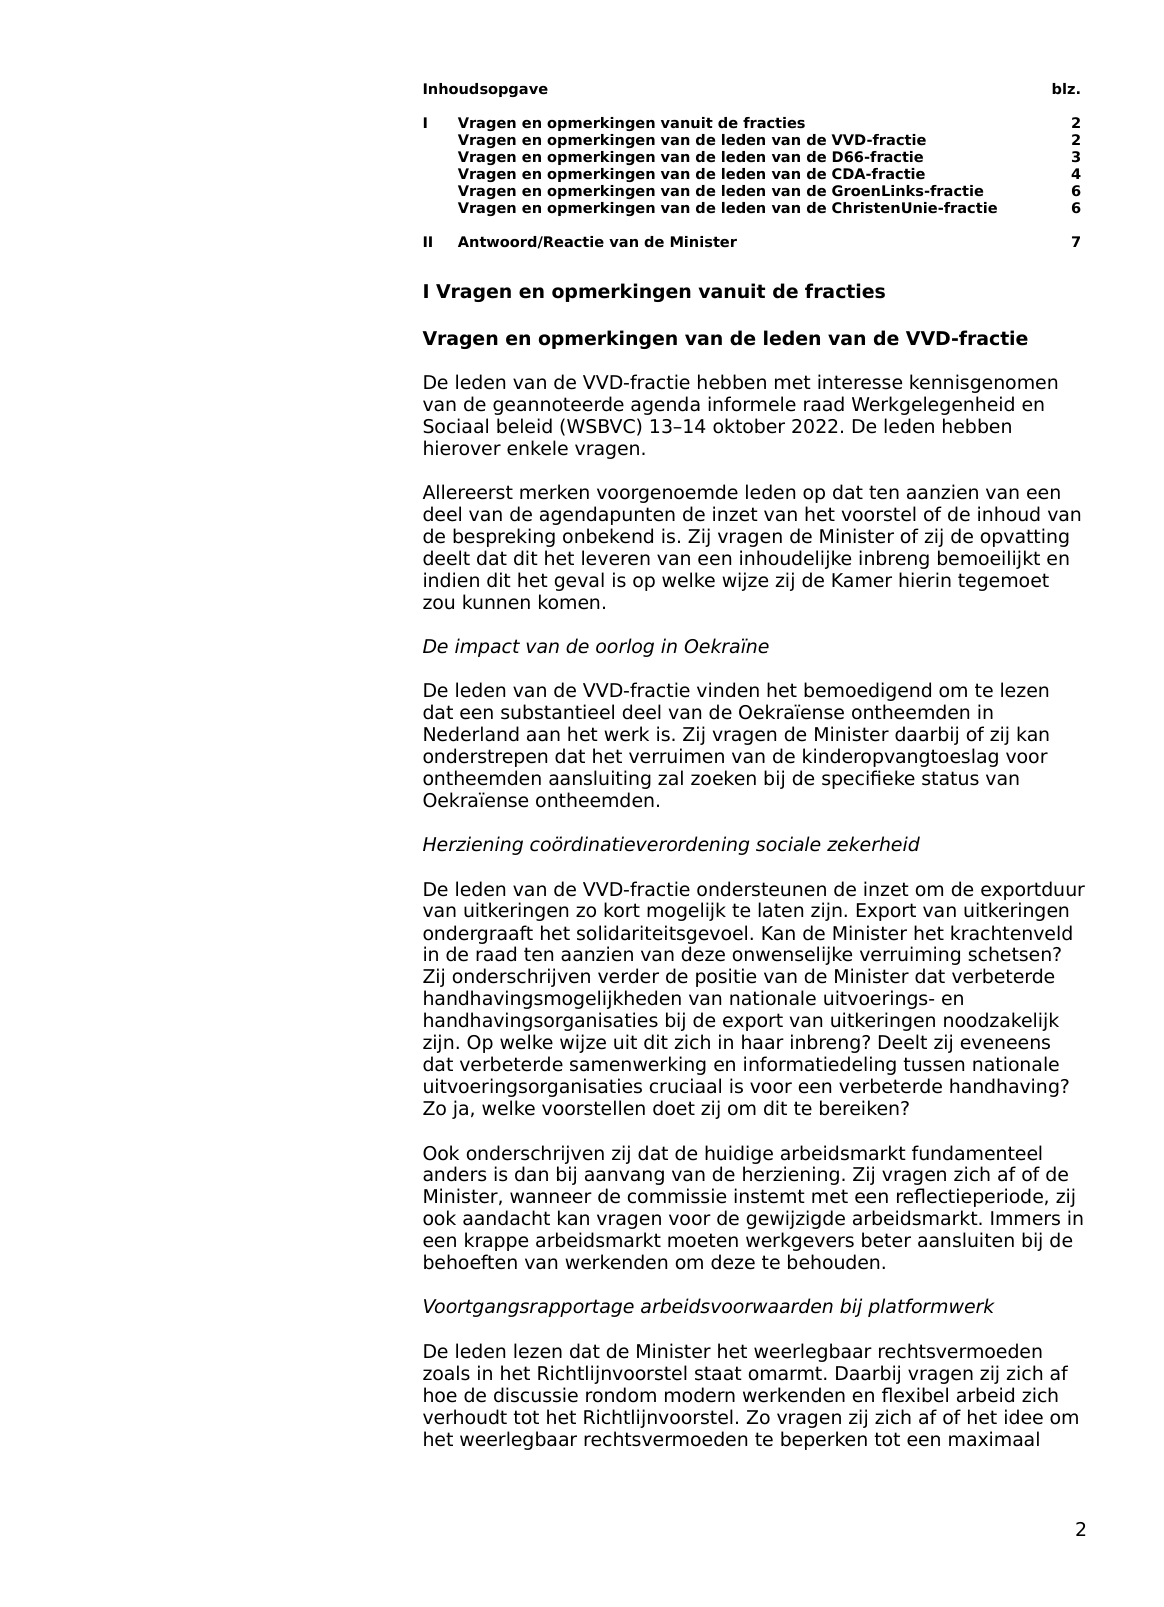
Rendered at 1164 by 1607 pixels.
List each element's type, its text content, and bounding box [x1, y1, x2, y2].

subtitle Herziening coördinatieverordening sociale zekerheid [422, 834, 1087, 856]
table_cell [422, 183, 452, 200]
table_cell 3 [1028, 149, 1087, 166]
table_cell 4 [1028, 166, 1087, 183]
table_cell Vragen en opmerkingen van de leden van de GroenLinks-fractie [452, 183, 1028, 200]
table_cell I [422, 115, 452, 132]
table_cell II [422, 234, 452, 251]
table_cell [422, 217, 452, 234]
table_cell Vragen en opmerkingen vanuit de fracties [452, 115, 1028, 132]
subtitle Voortgangsrapportage arbeidsvoorwaarden bij platformwerk [422, 1296, 1087, 1318]
table_cell 2 [1028, 115, 1087, 132]
text De leden van de VVD-fractie vinden het bemoedigend om te lezen dat een substantieel deel van de Oekraïense ontheemden in Nederland aan het werk is. Zij vragen de Minister daarbij of zij kan onderstrepen dat het verruimen van de kinderopvangtoeslag voor ontheemden aansluiting zal zoeken bij de specifieke status van Oekraïense ontheemden. [422, 680, 1087, 812]
table_cell [422, 132, 452, 149]
text De leden van de VVD-fractie ondersteunen de inzet om de exportduur van uitkeringen zo kort mogelijk te laten zijn. Export van uitkeringen ondergraaft het solidariteitsgevoel. Kan de Minister het krachtenveld in de raad ten aanzien van deze onwenselijke verruiming schetsen? Zij onderschrijven verder de positie van de Minister dat verbeterde handhavingsmogelijkheden van nationale uitvoerings- en handhavingsorganisaties bij de export van uitkeringen noodzakelijk zijn. Op welke wijze uit dit zich in haar inbreng? Deelt zij eveneens dat verbeterde samenwerking en informatiedeling tussen nationale uitvoeringsorganisaties cruciaal is voor een verbeterde handhaving? Zo ja, welke voorstellen doet zij om dit te bereiken? [422, 878, 1087, 1120]
text De leden van de VVD-fractie hebben met interesse kennisgenomen van de geannoteerde agenda informele raad Werkgelegenheid en Sociaal beleid (WSBVC) 13–14 oktober 2022. De leden hebben hierover enkele vragen. [422, 372, 1087, 460]
subtitle Vragen en opmerkingen van de leden van de VVD-fractie [422, 328, 1087, 350]
table_header blz. [1028, 81, 1087, 98]
table_cell 6 [1028, 183, 1087, 200]
table_cell [1028, 217, 1087, 234]
table_cell [422, 149, 452, 166]
text De leden lezen dat de Minister het weerlegbaar rechtsvermoeden zoals in het Richtlijnvoorstel staat omarmt. Daarbij vragen zij zich af hoe de discussie rondom modern werkenden en flexibel arbeid zich verhoudt tot het Richtlijnvoorstel. Zo vragen zij zich af of het idee om het weerlegbaar rechtsvermoeden te beperken tot een maximaal [422, 1341, 1087, 1451]
table_cell Antwoord/Reactie van de Minister [452, 234, 1028, 251]
table_cell Vragen en opmerkingen van de leden van de D66-fractie [452, 149, 1028, 166]
table_cell Vragen en opmerkingen van de leden van de VVD-fractie [452, 132, 1028, 149]
table_cell [422, 166, 452, 183]
table_cell 2 [1028, 132, 1087, 149]
table_header Inhoudsopgave [422, 81, 1028, 98]
table_cell Vragen en opmerkingen van de leden van de CDA-fractie [452, 166, 1028, 183]
table_cell 7 [1028, 234, 1087, 251]
text Allereerst merken voorgenoemde leden op dat ten aanzien van een deel van de agendapunten de inzet van het voorstel of de inhoud van de bespreking onbekend is. Zij vragen de Minister of zij de opvatting deelt dat dit het leveren van een inhoudelijke inbreng bemoeilijkt en indien dit het geval is op welke wijze zij de Kamer hierin tegemoet zou kunnen komen. [422, 482, 1087, 614]
table_cell Vragen en opmerkingen van de leden van de ChristenUnie-fractie [452, 200, 1028, 217]
subtitle De impact van de oorlog in Oekraïne [422, 636, 1087, 658]
table_cell [452, 217, 1028, 234]
text Ook onderschrijven zij dat de huidige arbeidsmarkt fundamenteel anders is dan bij aanvang van de herziening. Zij vragen zich af of de Minister, wanneer de commissie instemt met een reflectieperiode, zij ook aandacht kan vragen voor de gewijzigde arbeidsmarkt. Immers in een krappe arbeidsmarkt moeten werkgevers beter aansluiten bij de behoeften van werkenden om deze te behouden. [422, 1142, 1087, 1274]
table_cell [1028, 98, 1087, 115]
table_cell 6 [1028, 200, 1087, 217]
subtitle I Vragen en opmerkingen vanuit de fracties [422, 281, 1087, 303]
table_cell [422, 200, 452, 217]
table_cell [422, 98, 452, 115]
table_cell [452, 98, 1028, 115]
